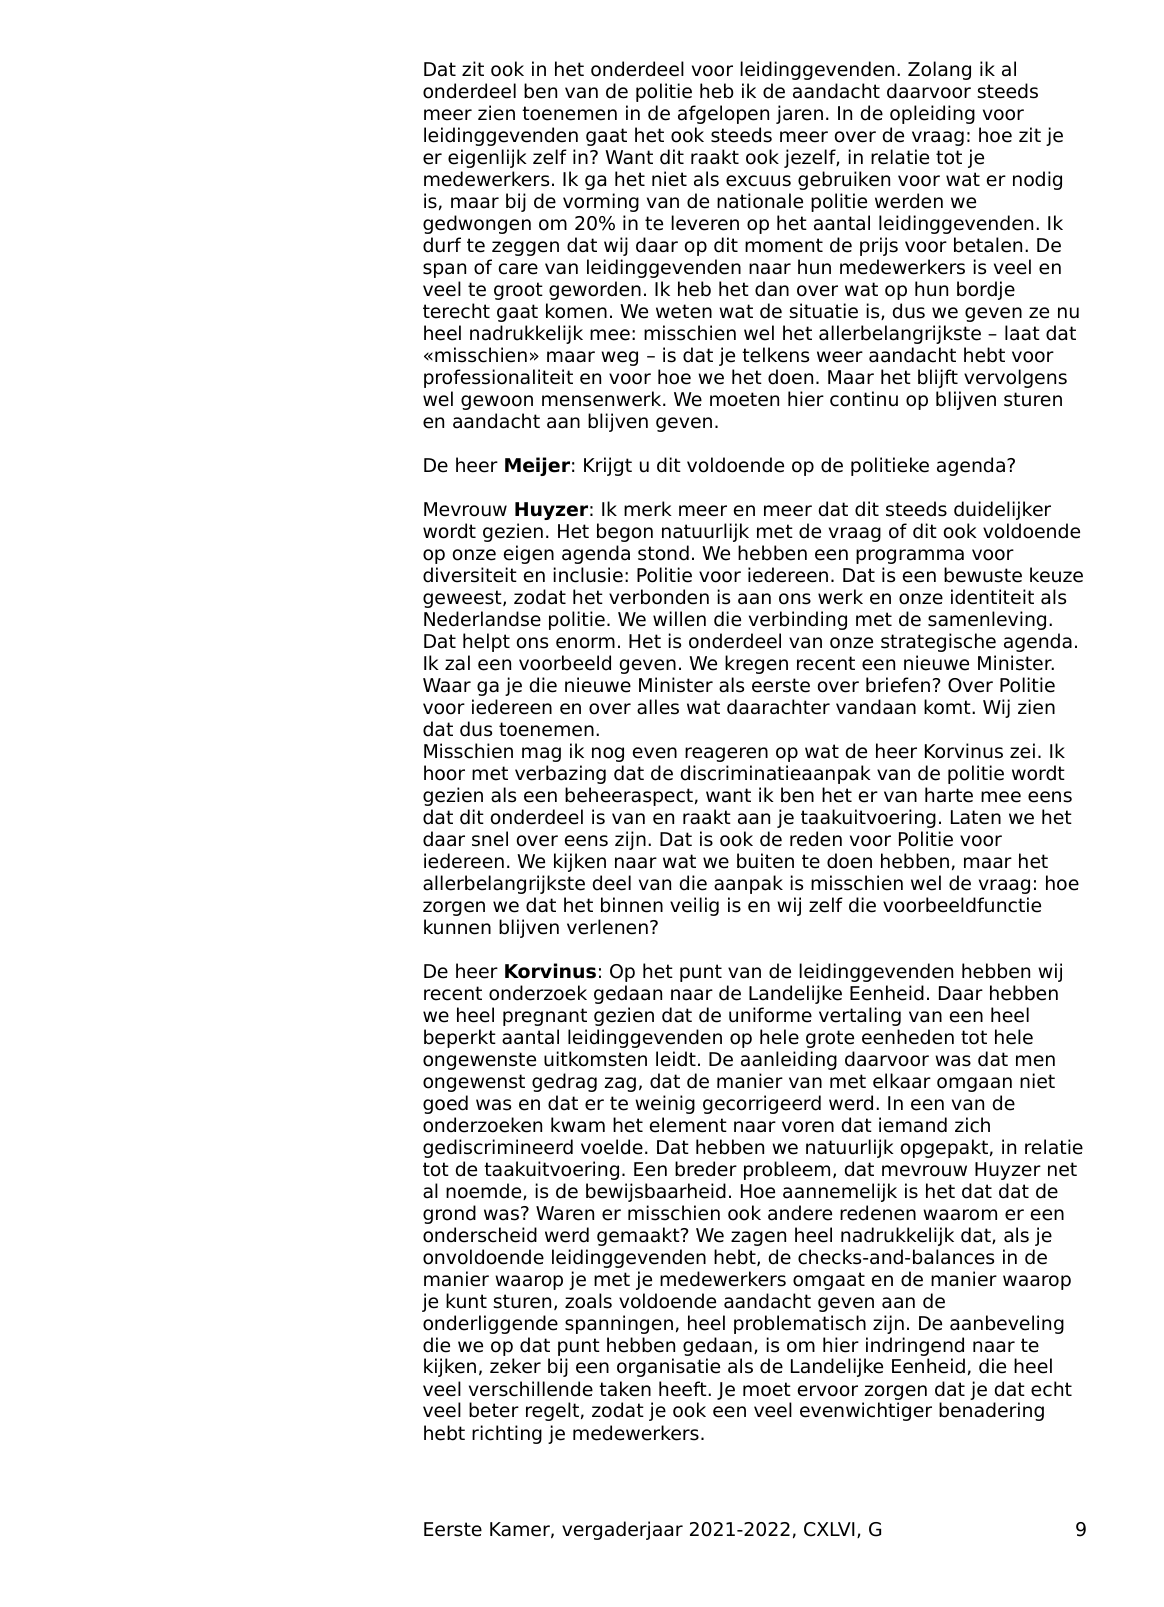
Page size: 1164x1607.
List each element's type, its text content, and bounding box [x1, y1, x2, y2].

text De heer Meijer: Krijgt u dit voldoende op de politieke agenda? [422, 455, 1087, 477]
text Mevrouw Huyzer: Ik merk meer en meer dat dit steeds duidelijker wordt gezien. Het begon natuurlijk met de vraag of dit ook voldoende op onze eigen agenda stond. We hebben een programma voor diversiteit en inclusie: Politie voor iedereen. Dat is een bewuste keuze geweest, zodat het verbonden is aan ons werk en onze identiteit als Nederlandse politie. We willen die verbinding met de samenleving. Dat helpt ons enorm. Het is onderdeel van onze strategische agenda. Ik zal een voorbeeld geven. We kregen recent een nieuwe Minister. Waar ga je die nieuwe Minister als eerste over briefen? Over Politie voor iedereen en over alles wat daarachter vandaan komt. Wij zien dat dus toenemen. [422, 499, 1087, 741]
text De heer Korvinus: Op het punt van de leidinggevenden hebben wij recent onderzoek gedaan naar de Landelijke Eenheid. Daar hebben we heel pregnant gezien dat de uniforme vertaling van een heel beperkt aantal leidinggevenden op hele grote eenheden tot hele ongewenste uitkomsten leidt. De aanleiding daarvoor was dat men ongewenst gedrag zag, dat de manier van met elkaar omgaan niet goed was en dat er te weinig gecorrigeerd werd. In een van de onderzoeken kwam het element naar voren dat iemand zich gediscrimineerd voelde. Dat hebben we natuurlijk opgepakt, in relatie tot de taakuitvoering. Een breder probleem, dat mevrouw Huyzer net al noemde, is de bewijsbaarheid. Hoe aannemelijk is het dat dat de grond was? Waren er misschien ook andere redenen waarom er een onderscheid werd gemaakt? We zagen heel nadrukkelijk dat, als je onvoldoende leidinggevenden hebt, de checks-and-balances in de manier waarop je met je medewerkers omgaat en de manier waarop je kunt sturen, zoals voldoende aandacht geven aan de onderliggende spanningen, heel problematisch zijn. De aanbeveling die we op dat punt hebben gedaan, is om hier indringend naar te kijken, zeker bij een organisatie als de Landelijke Eenheid, die heel veel verschillende taken heeft. Je moet ervoor zorgen dat je dat echt veel beter regelt, zodat je ook een veel evenwichtiger benadering hebt richting je medewerkers. [422, 961, 1087, 1444]
text Misschien mag ik nog even reageren op wat de heer Korvinus zei. Ik hoor met verbazing dat de discriminatieaanpak van de politie wordt gezien als een beheeraspect, want ik ben het er van harte mee eens dat dit onderdeel is van en raakt aan je taakuitvoering. Laten we het daar snel over eens zijn. Dat is ook de reden voor Politie voor iedereen. We kijken naar wat we buiten te doen hebben, maar het allerbelangrijkste deel van die aanpak is misschien wel de vraag: hoe zorgen we dat het binnen veilig is en wij zelf die voorbeeldfunctie kunnen blijven verlenen? [422, 741, 1087, 939]
text Dat zit ook in het onderdeel voor leidinggevenden. Zolang ik al onderdeel ben van de politie heb ik de aandacht daarvoor steeds meer zien toenemen in de afgelopen jaren. In de opleiding voor leidinggevenden gaat het ook steeds meer over de vraag: hoe zit je er eigenlijk zelf in? Want dit raakt ook jezelf, in relatie tot je medewerkers. Ik ga het niet als excuus gebruiken voor wat er nodig is, maar bij de vorming van de nationale politie werden we gedwongen om 20% in te leveren op het aantal leidinggevenden. Ik durf te zeggen dat wij daar op dit moment de prijs voor betalen. De span of care van leidinggevenden naar hun medewerkers is veel en veel te groot geworden. Ik heb het dan over wat op hun bordje terecht gaat komen. We weten wat de situatie is, dus we geven ze nu heel nadrukkelijk mee: misschien wel het allerbelangrijkste – laat dat «misschien» maar weg – is dat je telkens weer aandacht hebt voor professionaliteit en voor hoe we het doen. Maar het blijft vervolgens wel gewoon mensenwerk. We moeten hier continu op blijven sturen en aandacht aan blijven geven. [422, 59, 1087, 433]
